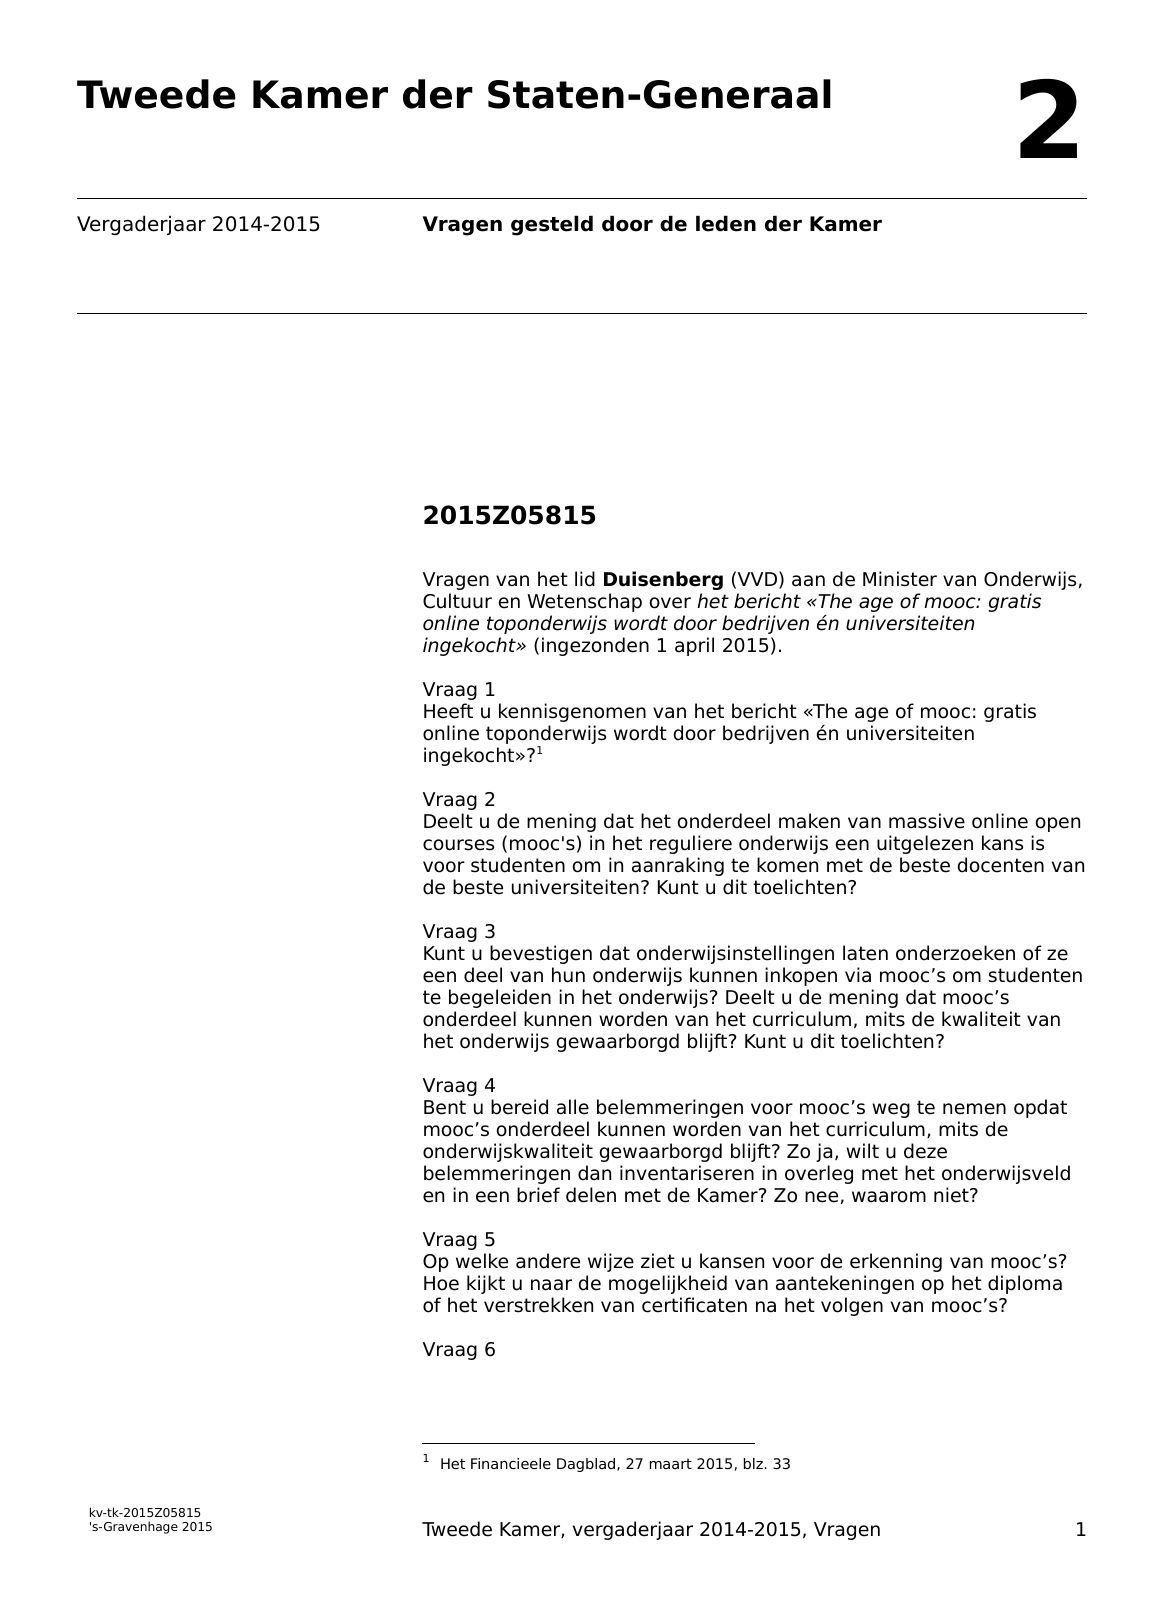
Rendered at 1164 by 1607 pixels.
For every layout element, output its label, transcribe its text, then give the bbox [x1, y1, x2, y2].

table_cell Vergaderjaar 2014-2015 [77, 199, 422, 313]
table_header 2 [886, 59, 1087, 198]
text Vraag 3 [422, 921, 1087, 943]
text Deelt u de mening dat het onderdeel maken van massive online open courses (mooc's) in het reguliere onderwijs een uitgelezen kans is voor studenten om in aanraking te komen met de beste docenten van de beste universiteiten? Kunt u dit toelichten? [422, 811, 1087, 899]
text Bent u bereid alle belemmeringen voor mooc’s weg te nemen opdat mooc’s onderdeel kunnen worden van het curriculum, mits de onderwijskwaliteit gewaarborgd blijft? Zo ja, wilt u deze belemmeringen dan inventariseren in overleg met het onderwijsveld en in een brief delen met de Kamer? Zo nee, waarom niet? [422, 1097, 1087, 1207]
text Vraag 6 [422, 1339, 1087, 1361]
text Kunt u bevestigen dat onderwijsinstellingen laten onderzoeken of ze een deel van hun onderwijs kunnen inkopen via mooc’s om studenten te begeleiden in het onderwijs? Deelt u de mening dat mooc’s onderdeel kunnen worden van het curriculum, mits de kwaliteit van het onderwijs gewaarborgd blijft? Kunt u dit toelichten? [422, 943, 1087, 1053]
text Vragen van het lid Duisenberg (VVD) aan de Minister van Onderwijs, Cultuur en Wetenschap over het bericht «The age of mooc: gratis online toponderwijs wordt door bedrijven én universiteiten ingekocht» (ingezonden 1 april 2015). [422, 569, 1087, 657]
text 2015Z05815 [422, 501, 1087, 531]
text kv-tk-2015Z05815 [88, 1506, 323, 1520]
text Vraag 1 [422, 679, 1087, 701]
table_header Tweede Kamer der Staten-Generaal [77, 59, 886, 198]
text 's-Gravenhage 2015 [88, 1520, 323, 1534]
text Op welke andere wijze ziet u kansen voor de erkenning van mooc’s? Hoe kijkt u naar de mogelijkheid van aantekeningen op het diploma of het verstrekken van certificaten na het volgen van mooc’s? [422, 1251, 1087, 1317]
text Heeft u kennisgenomen van het bericht «The age of mooc: gratis online toponderwijs wordt door bedrijven én universiteiten ingekocht»? [422, 701, 1087, 767]
table_cell Vragen gesteld door de leden der Kamer [422, 199, 1087, 313]
text Vraag 4 [422, 1075, 1087, 1097]
text Vraag 2 [422, 789, 1087, 811]
text Het Financieele Dagblad, 27 maart 2015, blz. 33 [422, 1452, 1087, 1474]
text Vraag 5 [422, 1229, 1087, 1251]
